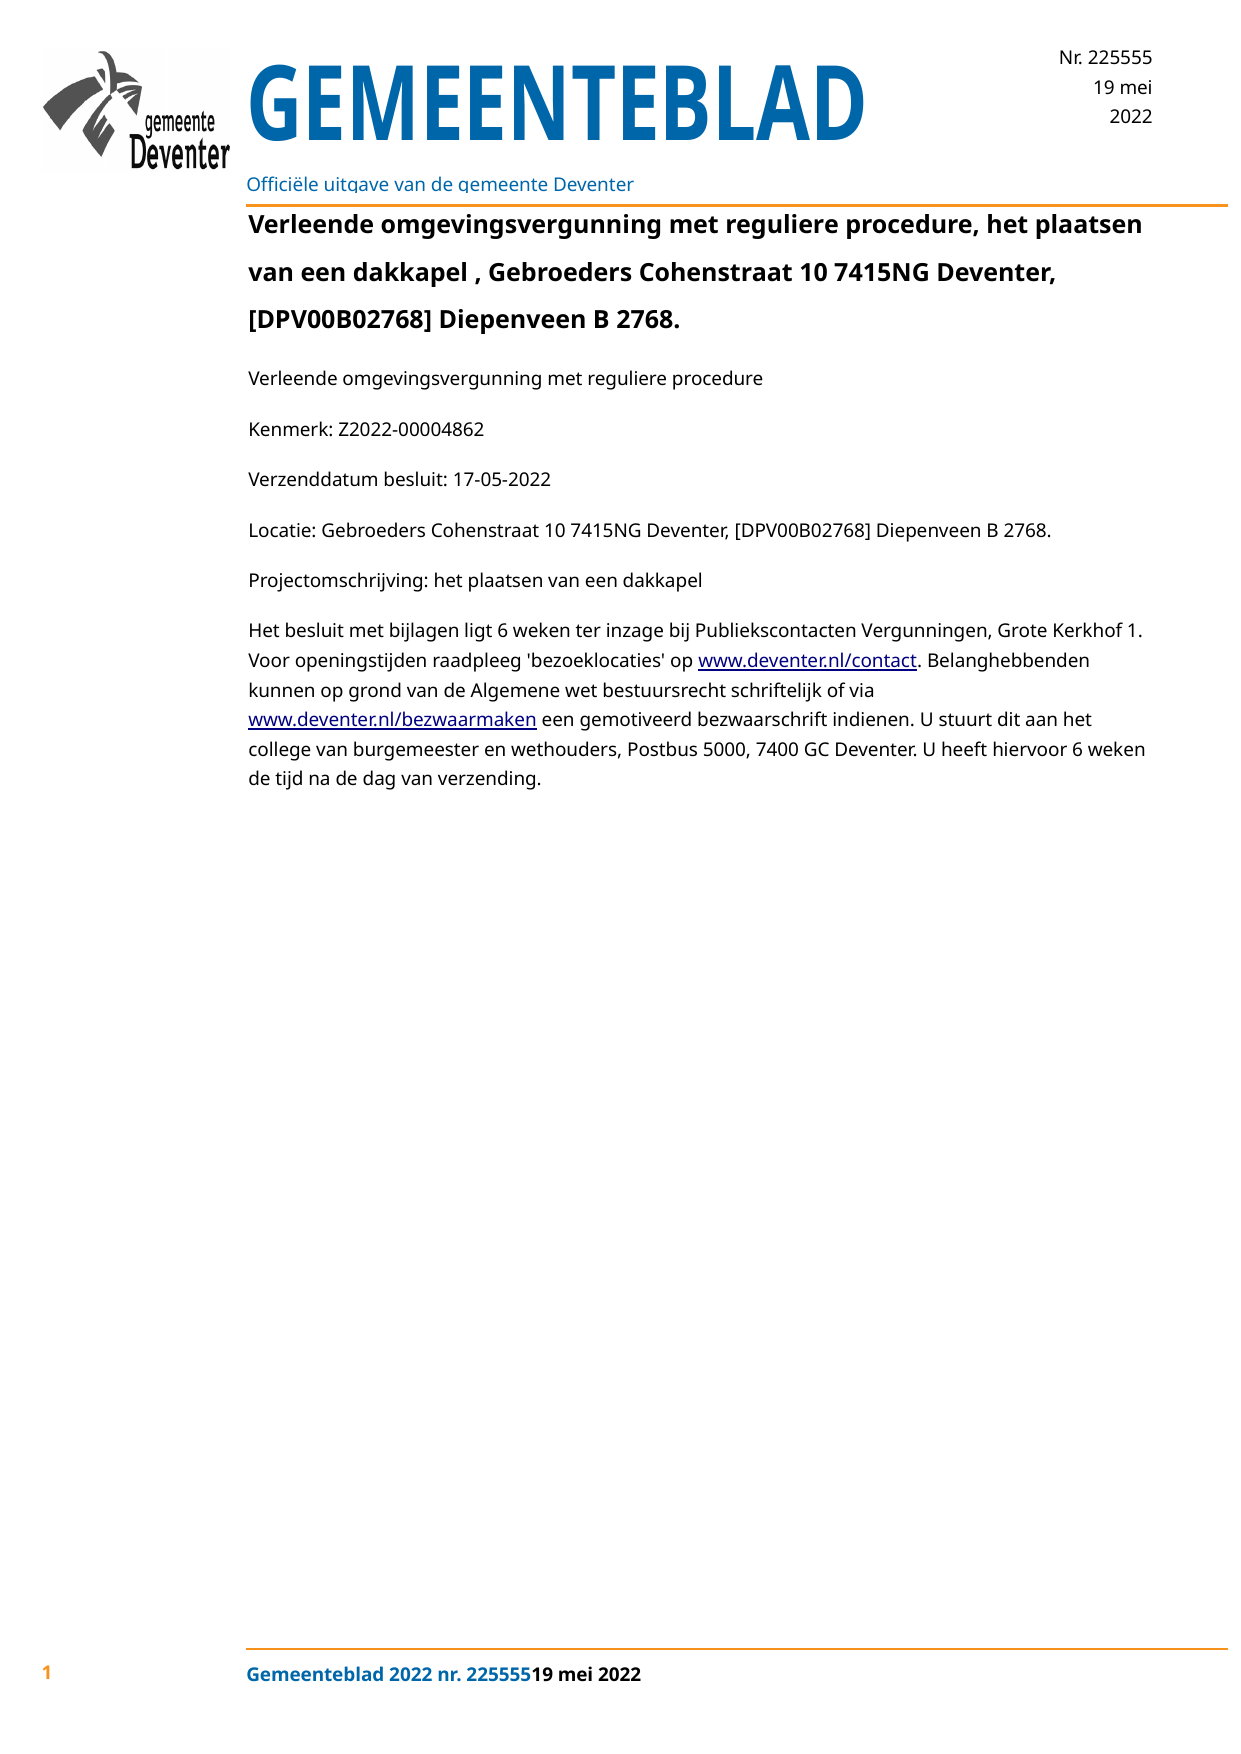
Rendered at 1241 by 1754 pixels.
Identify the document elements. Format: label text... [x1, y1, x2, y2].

text Verzenddatum besluit: 17-05-2022 [248, 466, 1152, 492]
text Locatie: Gebroeders Cohenstraat 10 7415NG Deventer, [DPV00B02768] Diepenveen B 2768. [248, 517, 1152, 542]
text Kenmerk: Z2022-00004862 [248, 416, 1152, 442]
text Projectomschrijving: het plaatsen van een dakkapel [248, 567, 1152, 593]
text Het besluit met bijlagen ligt 6 weken ter inzage bij Publiekscontacten Vergunningen, Grote Kerkhof 1. Voor openingstijden raadpleeg 'bezoeklocaties' op www.deventer.nl/contact. Belanghebbenden kunnen op grond van de Algemene wet bestuursrecht schriftelijk of via www.deventer.nl/bezwaarmaken een gemotiveerd bezwaarschrift indienen. U stuurt dit aan het college van burgemeester en wethouders, Postbus 5000, 7400 GC Deventer. U heeft hiervoor 6 weken de tijd na de dag van verzending. [248, 618, 1152, 791]
picture [41, 47, 231, 172]
text Verleende omgevingsvergunning met reguliere procedure, het plaatsen van een dakkapel , Gebroeders Cohenstraat 10 7415NG Deventer, [DPV00B02768] Diepenveen B 2768. [248, 207, 1152, 336]
text Verleende omgevingsvergunning met reguliere procedure [248, 366, 1152, 391]
